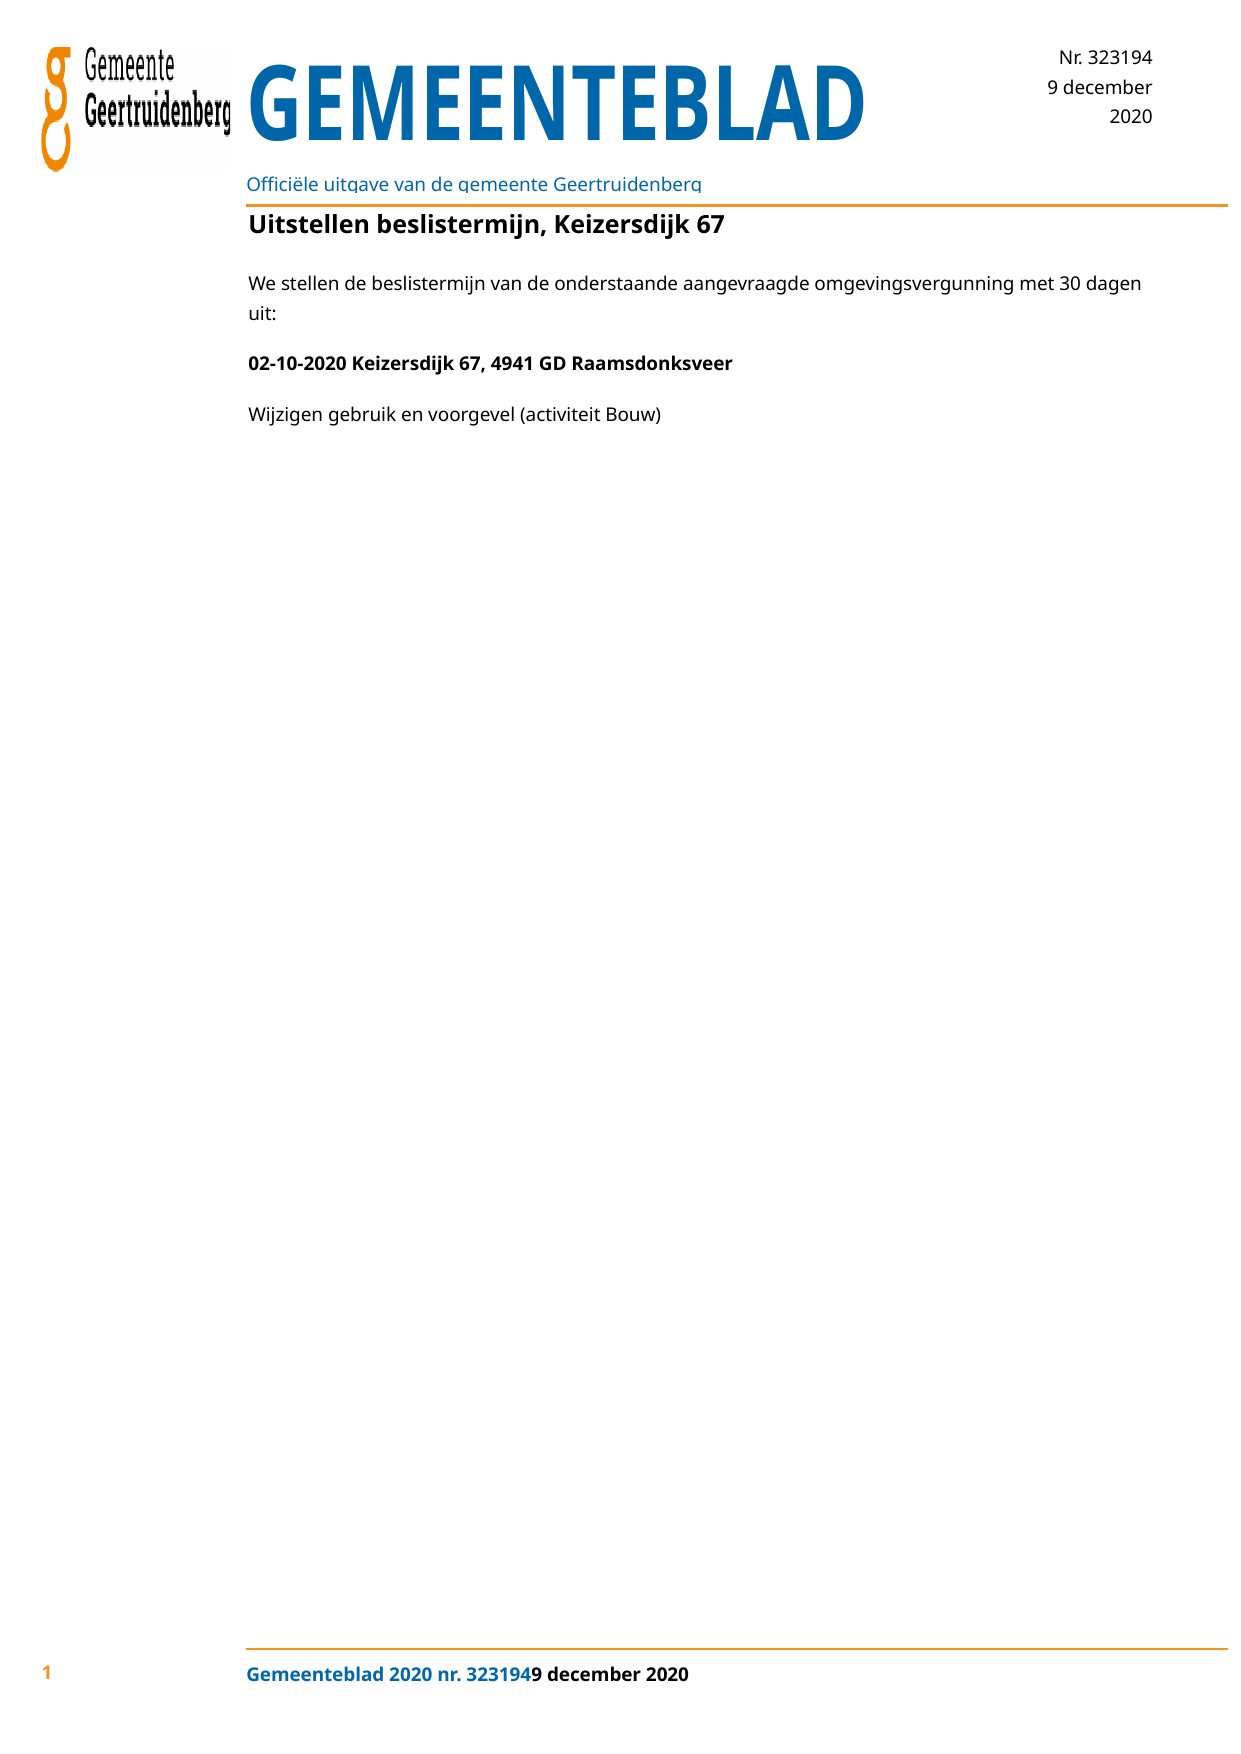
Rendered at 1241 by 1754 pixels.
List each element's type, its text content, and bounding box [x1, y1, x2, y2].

text We stellen de beslistermijn van de onderstaande aangevraagde omgevingsvergunning met 30 dagen uit: [248, 270, 1152, 326]
text 02-10-2020 Keizersdijk 67, 4941 GD Raamsdonksveer [248, 350, 1152, 376]
text Wijzigen gebruik en voorgevel (activiteit Bouw) [248, 401, 1152, 426]
picture [41, 47, 231, 172]
text Uitstellen beslistermijn, Keizersdijk 67 [248, 207, 1152, 241]
